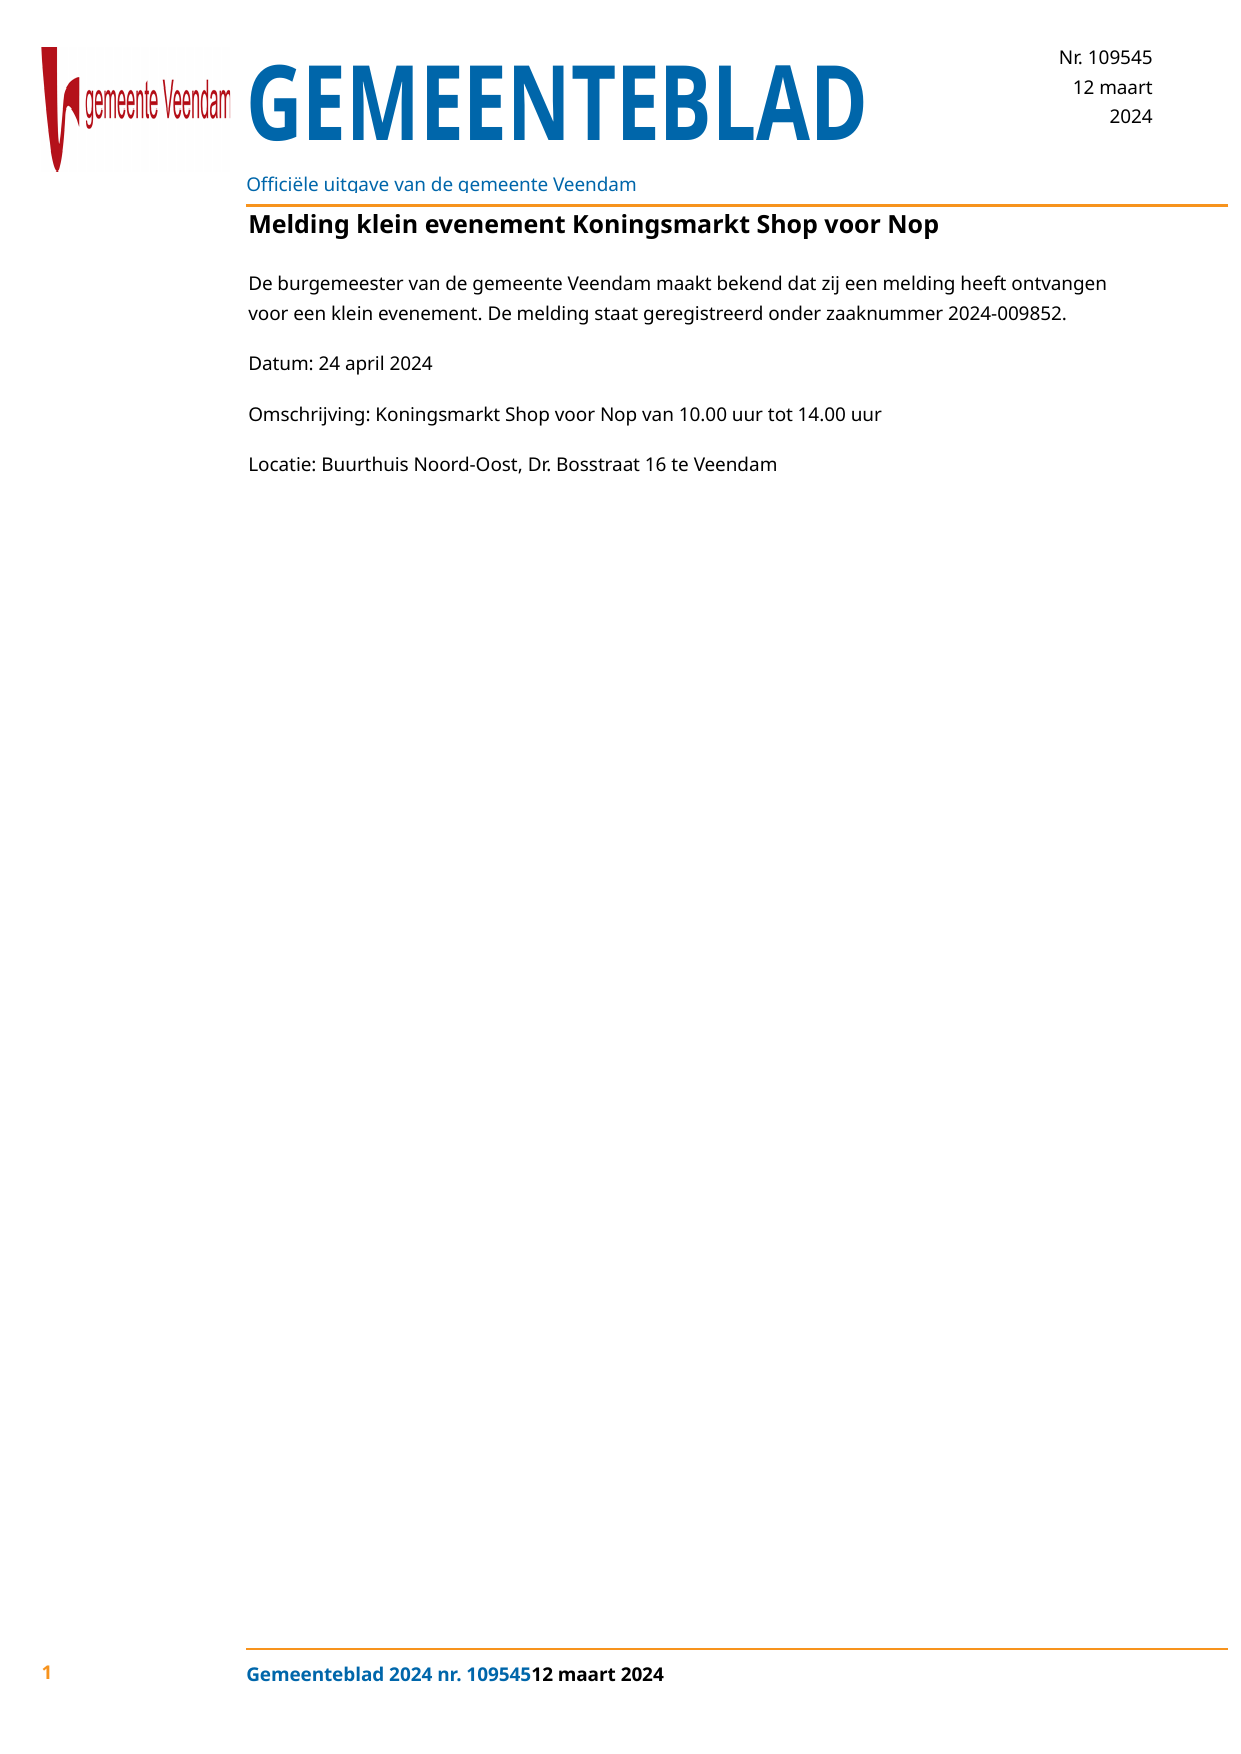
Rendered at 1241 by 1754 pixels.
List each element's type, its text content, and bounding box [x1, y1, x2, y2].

text Locatie: Buurthuis Noord-Oost, Dr. Bosstraat 16 te Veendam [248, 451, 1152, 477]
text De burgemeester van de gemeente Veendam maakt bekend dat zij een melding heeft ontvangen voor een klein evenement. De melding staat geregistreerd onder zaaknummer 2024-009852. [248, 270, 1152, 326]
text Melding klein evenement Koningsmarkt Shop voor Nop [248, 207, 1152, 241]
picture [41, 47, 231, 172]
text Datum: 24 april 2024 [248, 350, 1152, 376]
text Omschrijving: Koningsmarkt Shop voor Nop van 10.00 uur tot 14.00 uur [248, 401, 1152, 426]
